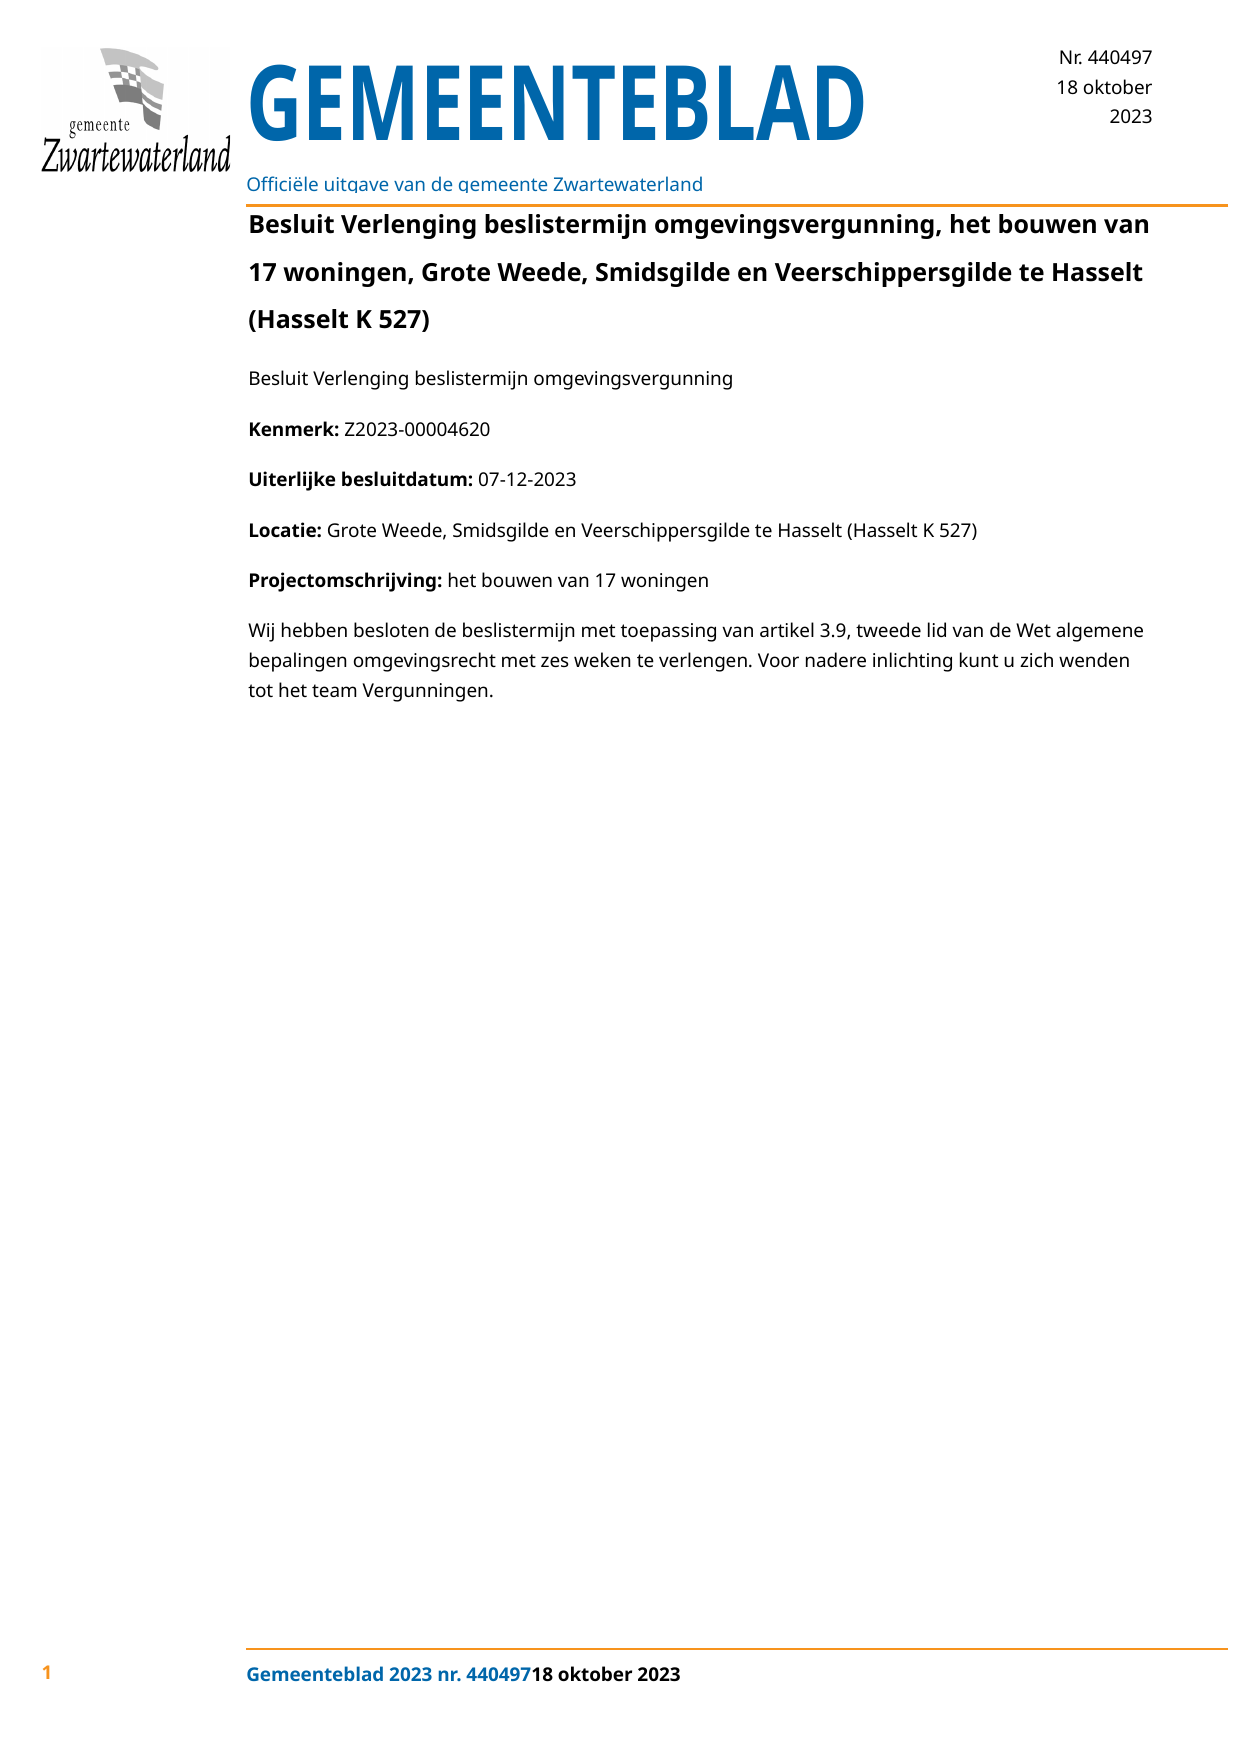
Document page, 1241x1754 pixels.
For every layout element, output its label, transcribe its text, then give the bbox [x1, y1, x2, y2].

text Locatie: Grote Weede, Smidsgilde en Veerschippersgilde te Hasselt (Hasselt K 527) [248, 517, 1152, 542]
text Besluit Verlenging beslistermijn omgevingsvergunning, het bouwen van 17 woningen, Grote Weede, Smidsgilde en Veerschippersgilde te Hasselt (Hasselt K 527) [248, 207, 1152, 336]
text Uiterlijke besluitdatum: 07-12-2023 [248, 466, 1152, 492]
text Besluit Verlenging beslistermijn omgevingsvergunning [248, 366, 1152, 391]
text Projectomschrijving: het bouwen van 17 woningen [248, 567, 1152, 593]
text Kenmerk: Z2023-00004620 [248, 416, 1152, 442]
text Wij hebben besloten de beslistermijn met toepassing van artikel 3.9, tweede lid van de Wet algemene bepalingen omgevingsrecht met zes weken te verlengen. Voor nadere inlichting kunt u zich wenden tot het team Vergunningen. [248, 618, 1152, 702]
picture [41, 47, 231, 172]
